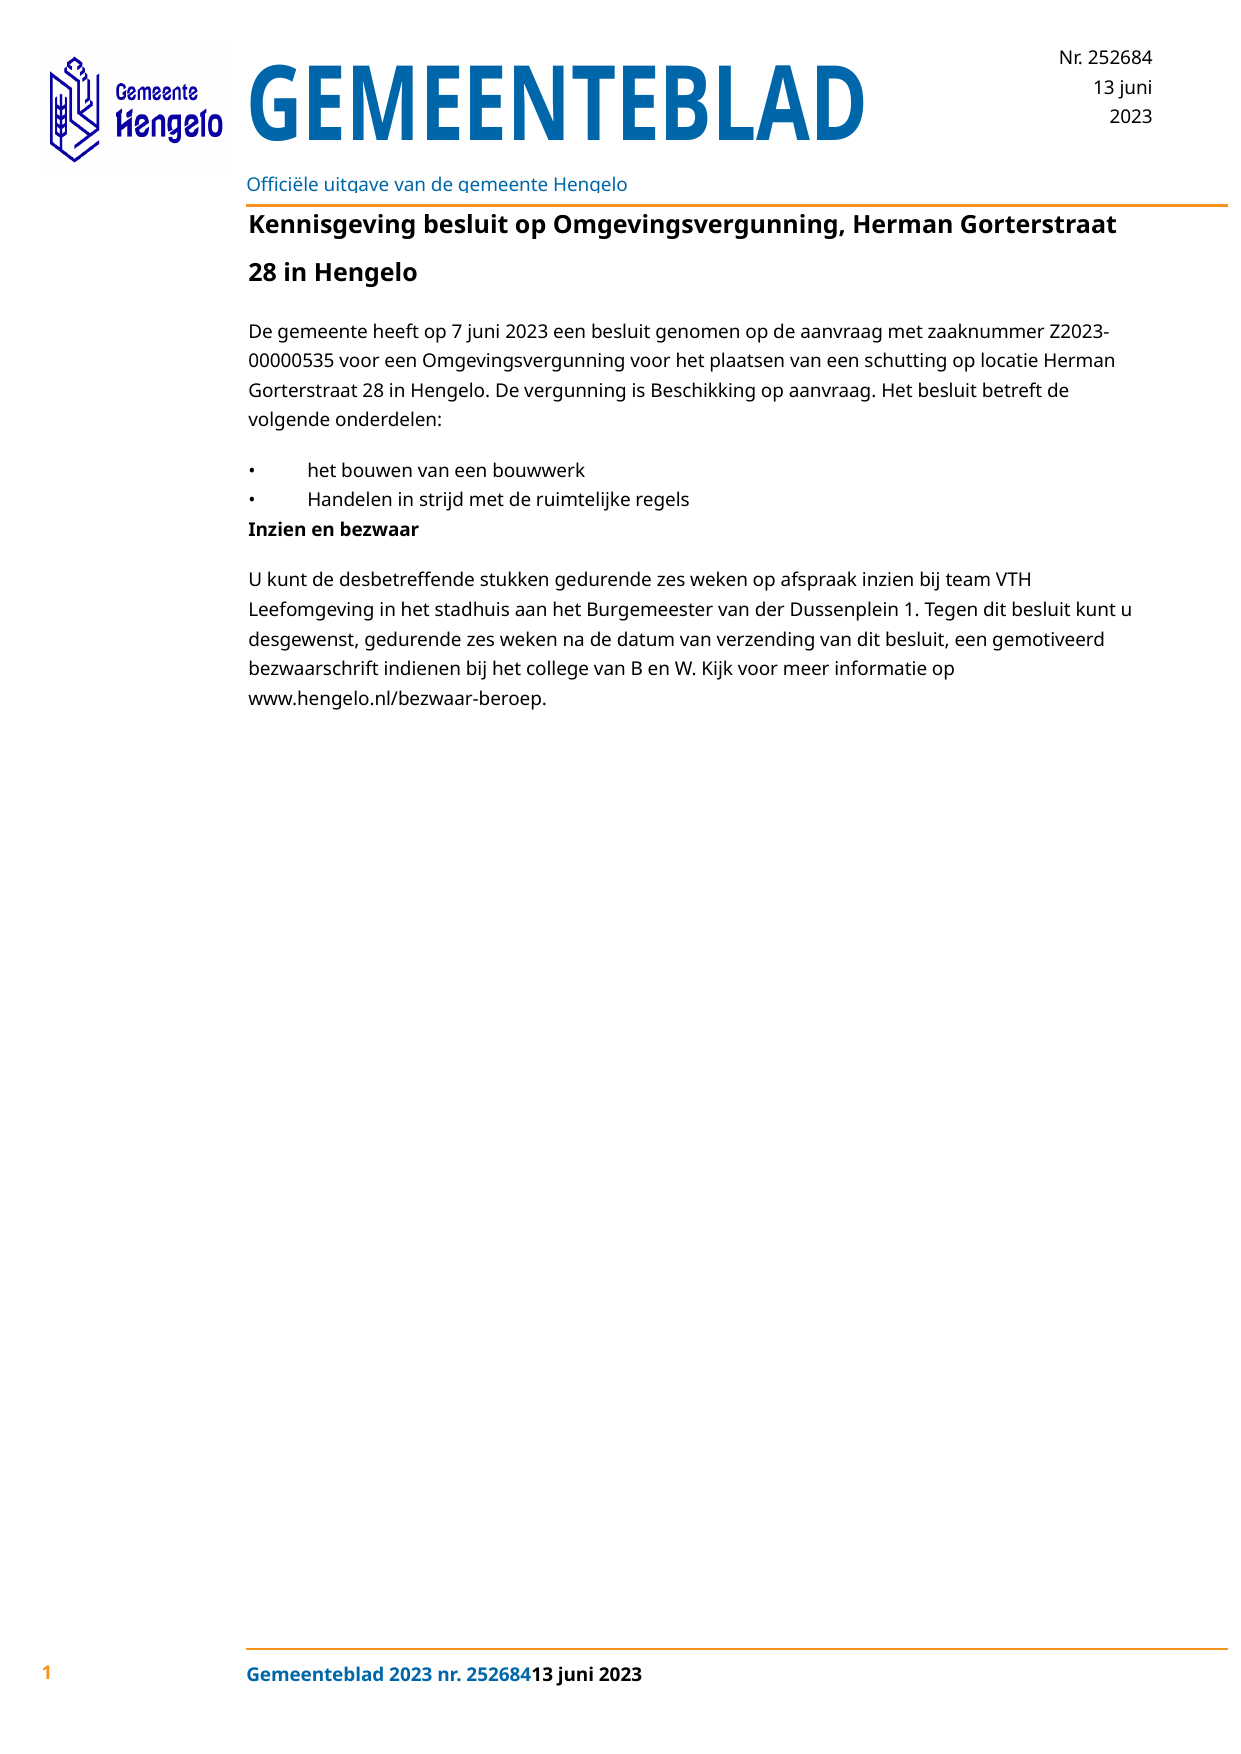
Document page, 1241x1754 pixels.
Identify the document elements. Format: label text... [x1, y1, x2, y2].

text U kunt de desbetreffende stukken gedurende zes weken op afspraak inzien bij team VTH Leefomgeving in het stadhuis aan het Burgemeester van der Dussenplein 1. Tegen dit besluit kunt u desgewenst, gedurende zes weken na de datum van verzending van dit besluit, een gemotiveerd bezwaarschrift indienen bij het college van B en W. Kijk voor meer informatie op www.hengelo.nl/bezwaar-beroep. [248, 567, 1152, 711]
list Handelen in strijd met de ruimtelijke regels [248, 487, 1152, 512]
text Kennisgeving besluit op Omgevingsvergunning, Herman Gorterstraat 28 in Hengelo [248, 207, 1152, 288]
picture [41, 47, 231, 172]
text Inzien en bezwaar [248, 516, 1152, 542]
list het bouwen van een bouwwerk [248, 457, 1152, 483]
text De gemeente heeft op 7 juni 2023 een besluit genomen op de aanvraag met zaaknummer Z2023-00000535 voor een Omgevingsvergunning voor het plaatsen van een schutting op locatie Herman Gorterstraat 28 in Hengelo. De vergunning is Beschikking op aanvraag. Het besluit betreft de volgende onderdelen: [248, 318, 1152, 432]
